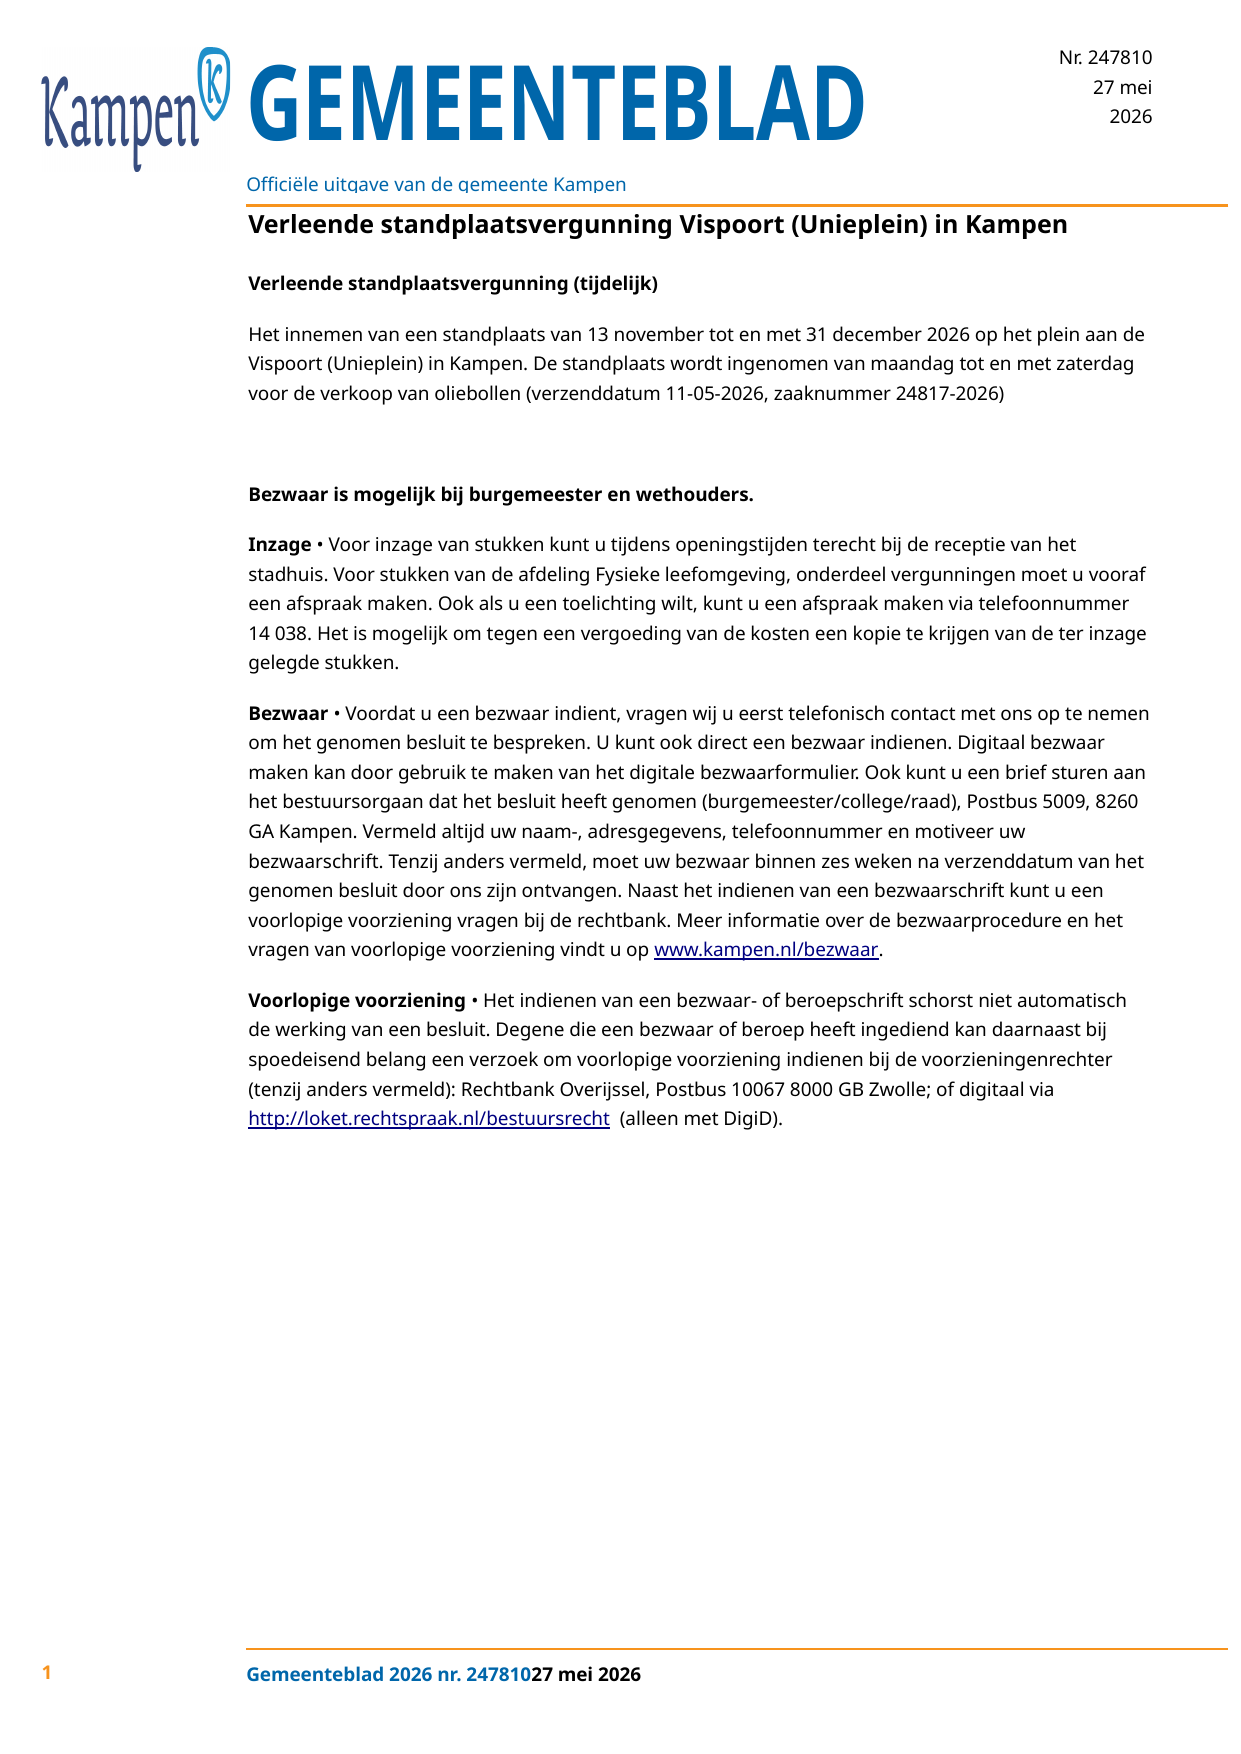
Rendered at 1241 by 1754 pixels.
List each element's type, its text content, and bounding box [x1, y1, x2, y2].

text Het innemen van een standplaats van 13 november tot en met 31 december 2026 op het plein aan de Vispoort (Unieplein) in Kampen. De standplaats wordt ingenomen van maandag tot en met zaterdag voor de verkoop van oliebollen (verzenddatum 11-05-2026, zaaknummer 24817-2026) [248, 321, 1152, 406]
text Verleende standplaatsvergunning Vispoort (Unieplein) in Kampen [248, 207, 1152, 241]
text Bezwaar • Voordat u een bezwaar indient, vragen wij u eerst telefonisch contact met ons op te nemen om het genomen besluit te bespreken. U kunt ook direct een bezwaar indienen. Digitaal bezwaar maken kan door gebruik te maken van het digitale bezwaarformulier. Ook kunt u een brief sturen aan het bestuursorgaan dat het besluit heeft genomen (burgemeester/college/raad), Postbus 5009, 8260 GA Kampen. Vermeld altijd uw naam-, adresgegevens, telefoonnummer en motiveer uw bezwaarschrift. Tenzij anders vermeld, moet uw bezwaar binnen zes weken na verzenddatum van het genomen besluit door ons zijn ontvangen. Naast het indienen van een bezwaarschrift kunt u een voorlopige voorziening vragen bij de rechtbank. Meer informatie over de bezwaarprocedure en het vragen van voorlopige voorziening vindt u op www.kampen.nl/bezwaar. [248, 700, 1152, 962]
text Verleende standplaatsvergunning (tijdelijk) [248, 270, 1152, 296]
picture [41, 47, 231, 172]
text Inzage • Voor inzage van stukken kunt u tijdens openingstijden terecht bij de receptie van het stadhuis. Voor stukken van de afdeling Fysieke leefomgeving, onderdeel vergunningen moet u vooraf een afspraak maken. Ook als u een toelichting wilt, kunt u een afspraak maken via telefoonnummer 14 038. Het is mogelijk om tegen een vergoeding van de kosten een kopie te krijgen van de ter inzage gelegde stukken. [248, 531, 1152, 675]
text Bezwaar is mogelijk bij burgemeester en wethouders. [248, 481, 1152, 506]
text Voorlopige voorziening • Het indienen van een bezwaar- of beroepschrift schorst niet automatisch de werking van een besluit. Degene die een bezwaar of beroep heeft ingediend kan daarnaast bij spoedeisend belang een verzoek om voorlopige voorziening indienen bij de voorzieningenrechter (tenzij anders vermeld): Rechtbank Overijssel, Postbus 10067 8000 GB Zwolle; of digitaal via http://loket.rechtspraak.nl/bestuursrecht (alleen met DigiD). [248, 987, 1152, 1131]
